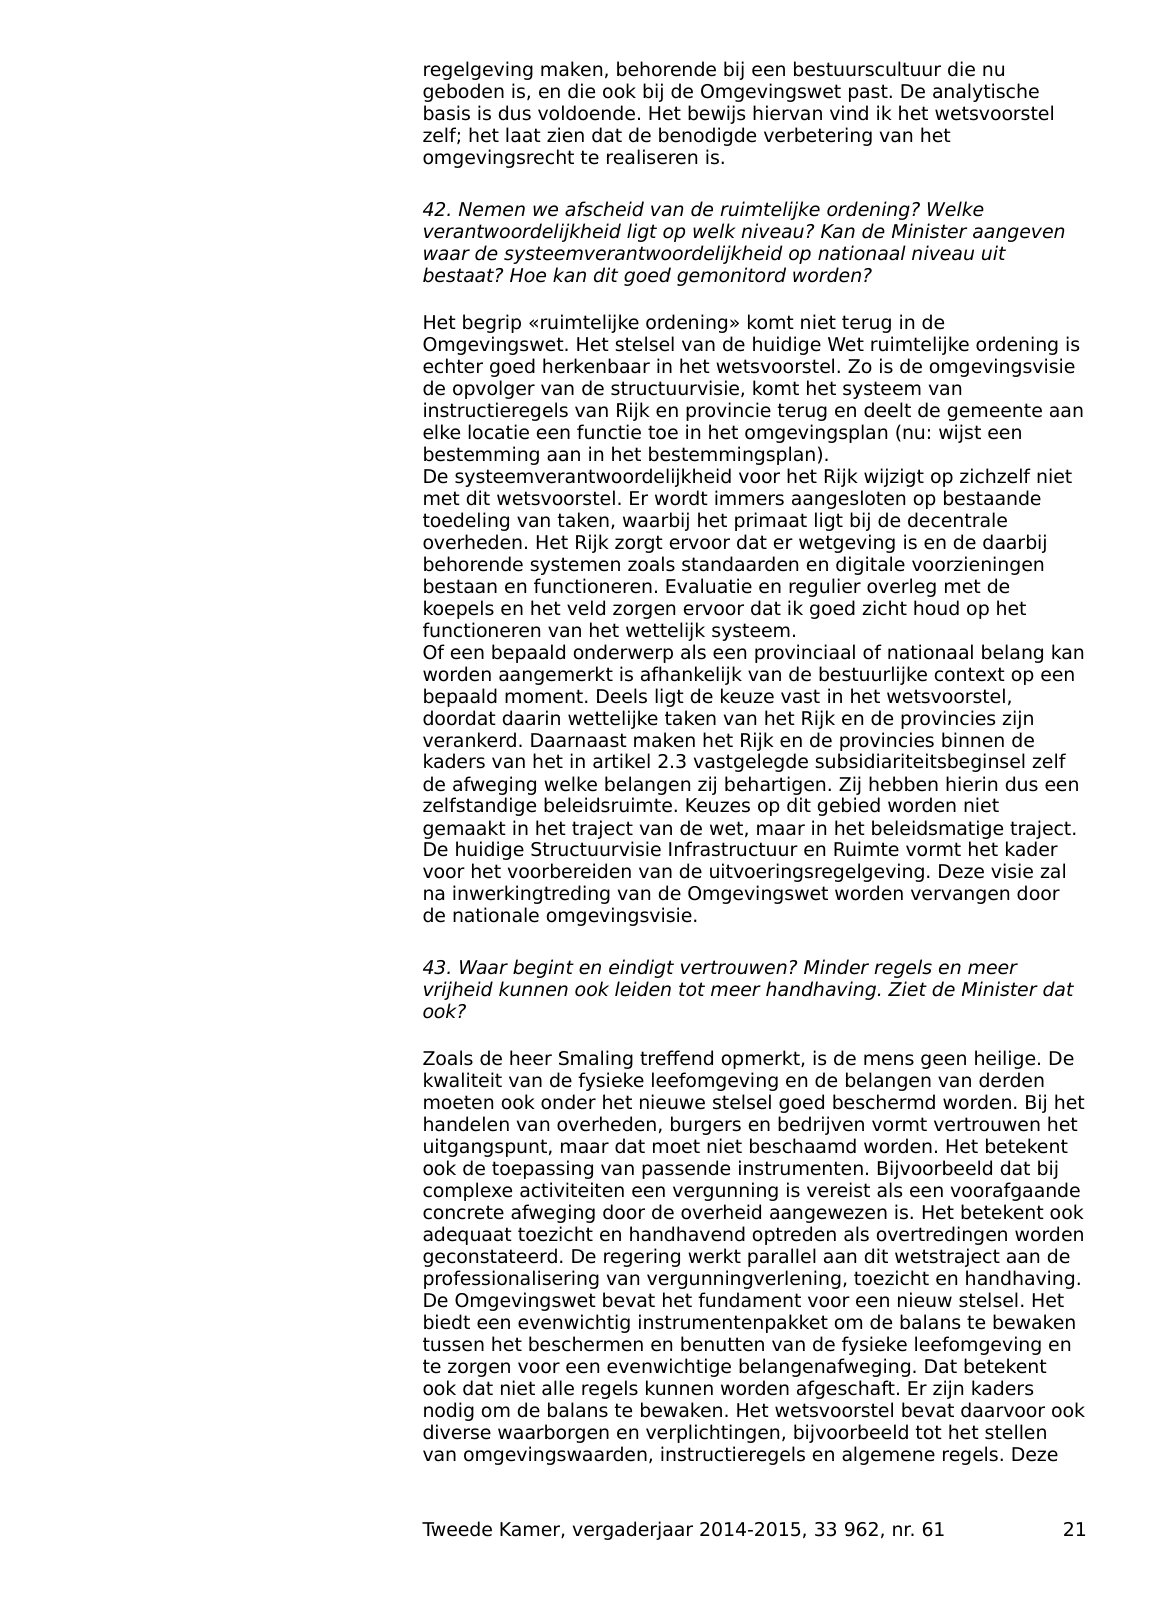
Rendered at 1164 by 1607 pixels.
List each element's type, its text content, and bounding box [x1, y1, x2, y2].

text Het begrip «ruimtelijke ordening» komt niet terug in de Omgevingswet. Het stelsel van de huidige Wet ruimtelijke ordening is echter goed herkenbaar in het wetsvoorstel. Zo is de omgevingsvisie de opvolger van de structuurvisie, komt het systeem van instructieregels van Rijk en provincie terug en deelt de gemeente aan elke locatie een functie toe in het omgevingsplan (nu: wijst een bestemming aan in het bestemmingsplan). [422, 312, 1087, 466]
subtitle 43. Waar begint en eindigt vertrouwen? Minder regels en meer vrijheid kunnen ook leiden tot meer handhaving. Ziet de Minister dat ook? [422, 957, 1087, 1023]
text regelgeving maken, behorende bij een bestuurscultuur die nu geboden is, en die ook bij de Omgevingswet past. De analytische basis is dus voldoende. Het bewijs hiervan vind ik het wetsvoorstel zelf; het laat zien dat de benodigde verbetering van het omgevingsrecht te realiseren is. [422, 59, 1087, 169]
text De systeemverantwoordelijkheid voor het Rijk wijzigt op zichzelf niet met dit wetsvoorstel. Er wordt immers aangesloten op bestaande toedeling van taken, waarbij het primaat ligt bij de decentrale overheden. Het Rijk zorgt ervoor dat er wetgeving is en de daarbij behorende systemen zoals standaarden en digitale voorzieningen bestaan en functioneren. Evaluatie en regulier overleg met de koepels en het veld zorgen ervoor dat ik goed zicht houd op het functioneren van het wettelijk systeem. [422, 466, 1087, 642]
text De Omgevingswet bevat het fundament voor een nieuw stelsel. Het biedt een evenwichtig instrumentenpakket om de balans te bewaken tussen het beschermen en benutten van de fysieke leefomgeving en te zorgen voor een evenwichtige belangenafweging. Dat betekent ook dat niet alle regels kunnen worden afgeschaft. Er zijn kaders nodig om de balans te bewaken. Het wetsvoorstel bevat daarvoor ook diverse waarborgen en verplichtingen, bijvoorbeeld tot het stellen van omgevingswaarden, instructieregels en algemene regels. Deze [422, 1290, 1087, 1466]
subtitle 42. Nemen we afscheid van de ruimtelijke ordening? Welke verantwoordelijkheid ligt op welk niveau? Kan de Minister aangeven waar de systeemverantwoordelijkheid op nationaal niveau uit bestaat? Hoe kan dit goed gemonitord worden? [422, 199, 1087, 287]
text Zoals de heer Smaling treffend opmerkt, is de mens geen heilige. De kwaliteit van de fysieke leefomgeving en de belangen van derden moeten ook onder het nieuwe stelsel goed beschermd worden. Bij het handelen van overheden, burgers en bedrijven vormt vertrouwen het uitgangspunt, maar dat moet niet beschaamd worden. Het betekent ook de toepassing van passende instrumenten. Bijvoorbeeld dat bij complexe activiteiten een vergunning is vereist als een voorafgaande concrete afweging door de overheid aangewezen is. Het betekent ook adequaat toezicht en handhavend optreden als overtredingen worden geconstateerd. De regering werkt parallel aan dit wetstraject aan de professionalisering van vergunningverlening, toezicht en handhaving. [422, 1048, 1087, 1290]
text Of een bepaald onderwerp als een provinciaal of nationaal belang kan worden aangemerkt is afhankelijk van de bestuurlijke context op een bepaald moment. Deels ligt de keuze vast in het wetsvoorstel, doordat daarin wettelijke taken van het Rijk en de provincies zijn verankerd. Daarnaast maken het Rijk en de provincies binnen de kaders van het in artikel 2.3 vastgelegde subsidiariteitsbeginsel zelf de afweging welke belangen zij behartigen. Zij hebben hierin dus een zelfstandige beleidsruimte. Keuzes op dit gebied worden niet gemaakt in het traject van de wet, maar in het beleidsmatige traject. De huidige Structuurvisie Infrastructuur en Ruimte vormt het kader voor het voorbereiden van de uitvoeringsregelgeving. Deze visie zal na inwerkingtreding van de Omgevingswet worden vervangen door de nationale omgevingsvisie. [422, 642, 1087, 927]
